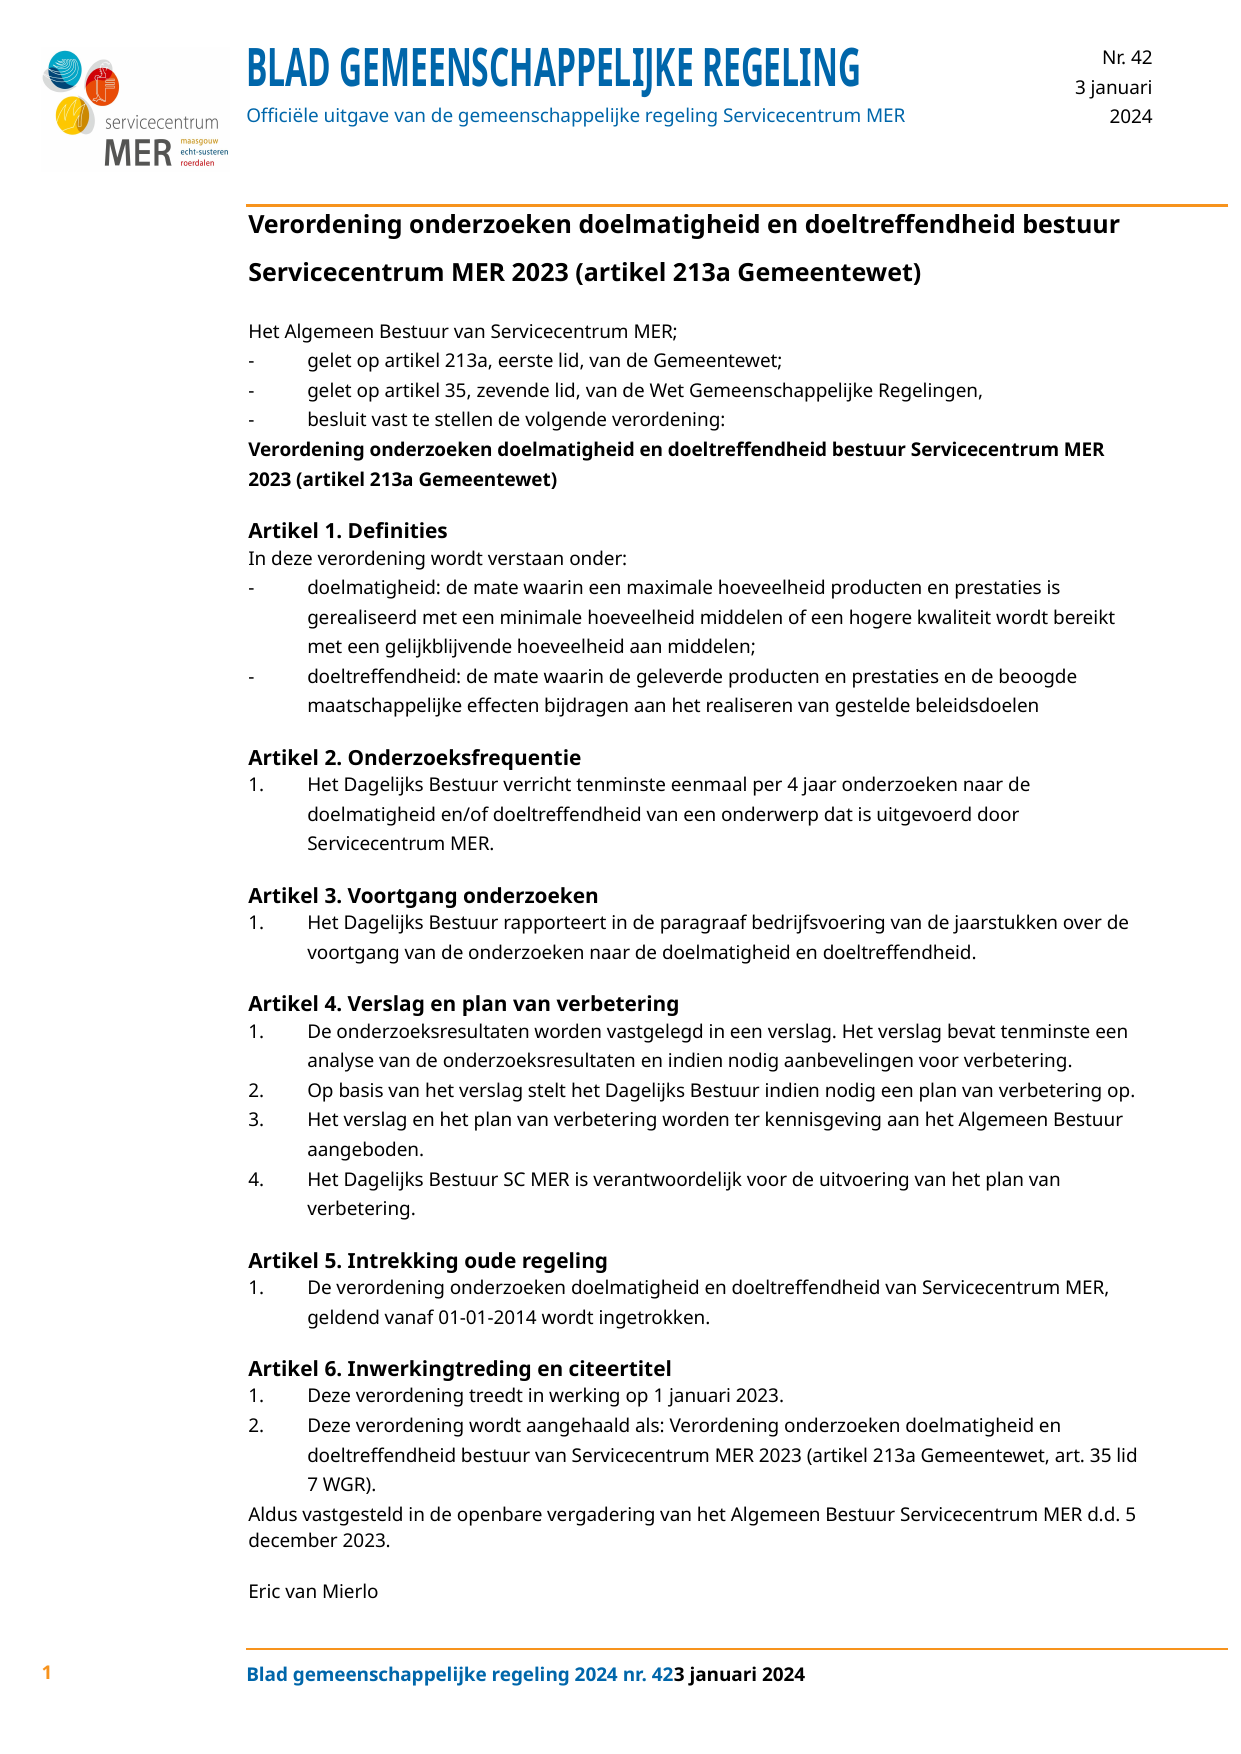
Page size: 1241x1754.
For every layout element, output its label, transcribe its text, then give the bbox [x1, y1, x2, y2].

text In deze verordening wordt verstaan onder: [248, 545, 1152, 570]
list gelet op artikel 35, zevende lid, van de Wet Gemeenschappelijke Regelingen, [248, 377, 1152, 403]
list Het Dagelijks Bestuur SC MER is verantwoordelijk voor de uitvoering van het plan van verbetering. [248, 1166, 1152, 1221]
text Het Algemeen Bestuur van Servicecentrum MER; [248, 318, 1152, 344]
list De onderzoeksresultaten worden vastgelegd in een verslag. Het verslag bevat tenminste een analyse van de onderzoeksresultaten en indien nodig aanbevelingen voor verbetering. [248, 1018, 1152, 1073]
list Deze verordening wordt aangehaald als: Verordening onderzoeken doelmatigheid en doeltreffendheid bestuur van Servicecentrum MER 2023 (artikel 213a Gemeentewet, art. 35 lid 7 WGR). [248, 1412, 1152, 1497]
text Artikel 4. Verslag en plan van verbetering [248, 989, 1152, 1018]
text Verordening onderzoeken doelmatigheid en doeltreffendheid bestuur Servicecentrum MER 2023 (artikel 213a Gemeentewet) [248, 207, 1152, 288]
list Op basis van het verslag stelt het Dagelijks Bestuur indien nodig een plan van verbetering op. [248, 1077, 1152, 1103]
list doeltreffendheid: de mate waarin de geleverde producten en prestaties en de beoogde maatschappelijke effecten bijdragen aan het realiseren van gestelde beleidsdoelen [248, 663, 1152, 718]
text Artikel 6. Inwerkingtreding en citeertitel [248, 1354, 1152, 1383]
text Artikel 5. Intrekking oude regeling [248, 1246, 1152, 1274]
list Het Dagelijks Bestuur verricht tenminste eenmaal per 4 jaar onderzoeken naar de doelmatigheid en/of doeltreffendheid van een onderwerp dat is uitgevoerd door Servicecentrum MER. [248, 771, 1152, 856]
list Het Dagelijks Bestuur rapporteert in de paragraaf bedrijfsvoering van de jaarstukken over de voortgang van de onderzoeken naar de doelmatigheid en doeltreffendheid. [248, 909, 1152, 965]
list besluit vast te stellen de volgende verordening: [248, 407, 1152, 432]
text Artikel 3. Voortgang onderzoeken [248, 881, 1152, 909]
list Deze verordening treedt in werking op 1 januari 2023. [248, 1383, 1152, 1408]
list gelet op artikel 213a, eerste lid, van de Gemeentewet; [248, 347, 1152, 373]
list Het verslag en het plan van verbetering worden ter kennisgeving aan het Algemeen Bestuur aangeboden. [248, 1107, 1152, 1162]
list doelmatigheid: de mate waarin een maximale hoeveelheid producten en prestaties is gerealiseerd met een minimale hoeveelheid middelen of een hogere kwaliteit wordt bereikt met een gelijkblijvende hoeveelheid aan middelen; [248, 574, 1152, 659]
text Artikel 1. Definities [248, 516, 1152, 545]
text Artikel 2. Onderzoeksfrequentie [248, 743, 1152, 771]
text Aldus vastgesteld in de openbare vergadering van het Algemeen Bestuur Servicecentrum MER d.d. 5 december 2023. [248, 1501, 1152, 1552]
picture [41, 47, 231, 172]
text Eric van Mierlo [248, 1578, 1152, 1604]
text Verordening onderzoeken doelmatigheid en doeltreffendheid bestuur Servicecentrum MER 2023 (artikel 213a Gemeentewet) [248, 436, 1152, 492]
list De verordening onderzoeken doelmatigheid en doeltreffendheid van Servicecentrum MER, geldend vanaf 01-01-2014 wordt ingetrokken. [248, 1274, 1152, 1329]
